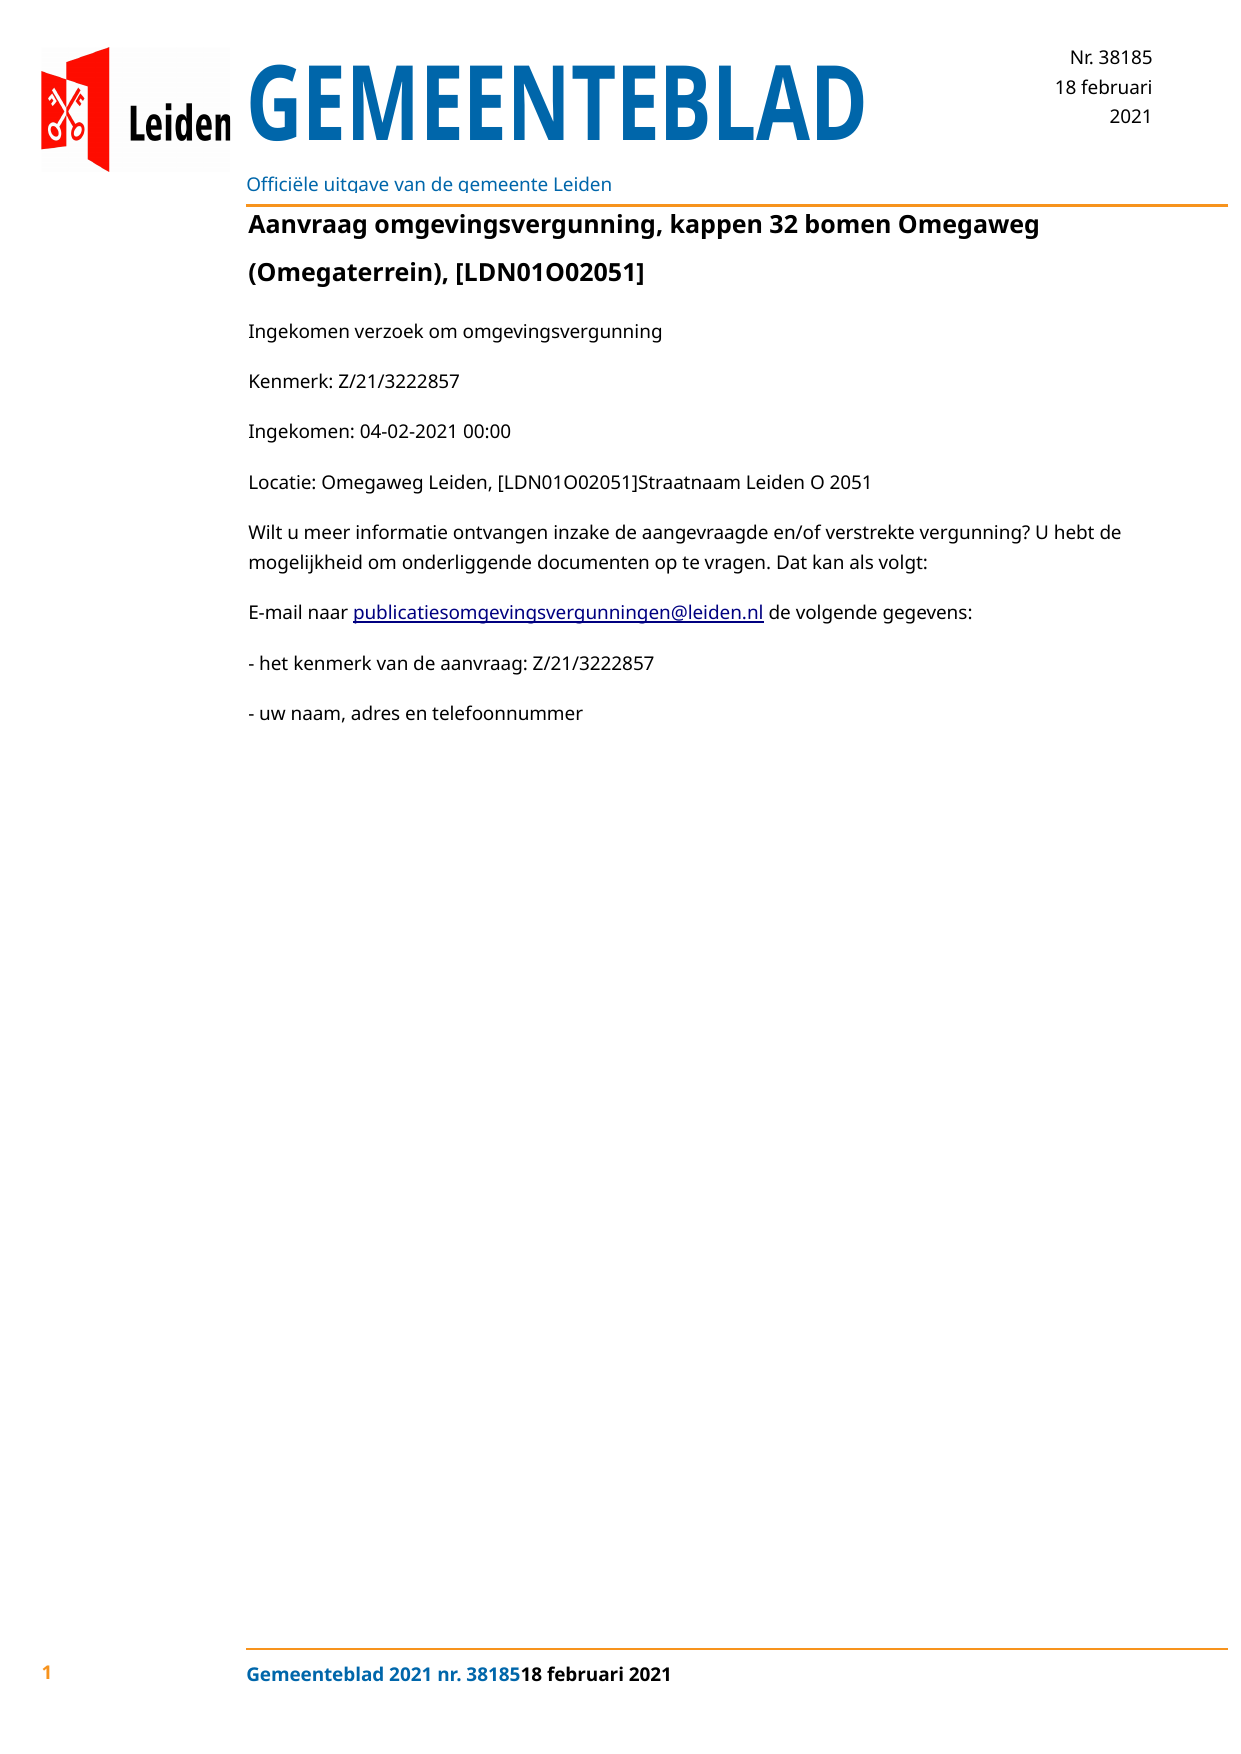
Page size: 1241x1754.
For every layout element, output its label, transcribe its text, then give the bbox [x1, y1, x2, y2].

text Kenmerk: Z/21/3222857 [248, 368, 1152, 394]
text Locatie: Omegaweg Leiden, [LDN01O02051]Straatnaam Leiden O 2051 [248, 469, 1152, 495]
text Wilt u meer informatie ontvangen inzake de aangevraagde en/of verstrekte vergunning? U hebt de mogelijkheid om onderliggende documenten op te vragen. Dat kan als volgt: [248, 519, 1152, 575]
text - het kenmerk van de aanvraag: Z/21/3222857 [248, 650, 1152, 676]
text Aanvraag omgevingsvergunning, kappen 32 bomen Omegaweg (Omegaterrein), [LDN01O02051] [248, 207, 1152, 288]
text Ingekomen verzoek om omgevingsvergunning [248, 318, 1152, 344]
text E-mail naar publicatiesomgevingsvergunningen@leiden.nl de volgende gegevens: [248, 599, 1152, 625]
text - uw naam, adres en telefoonnummer [248, 700, 1152, 726]
text Ingekomen: 04-02-2021 00:00 [248, 419, 1152, 444]
picture [41, 47, 231, 172]
